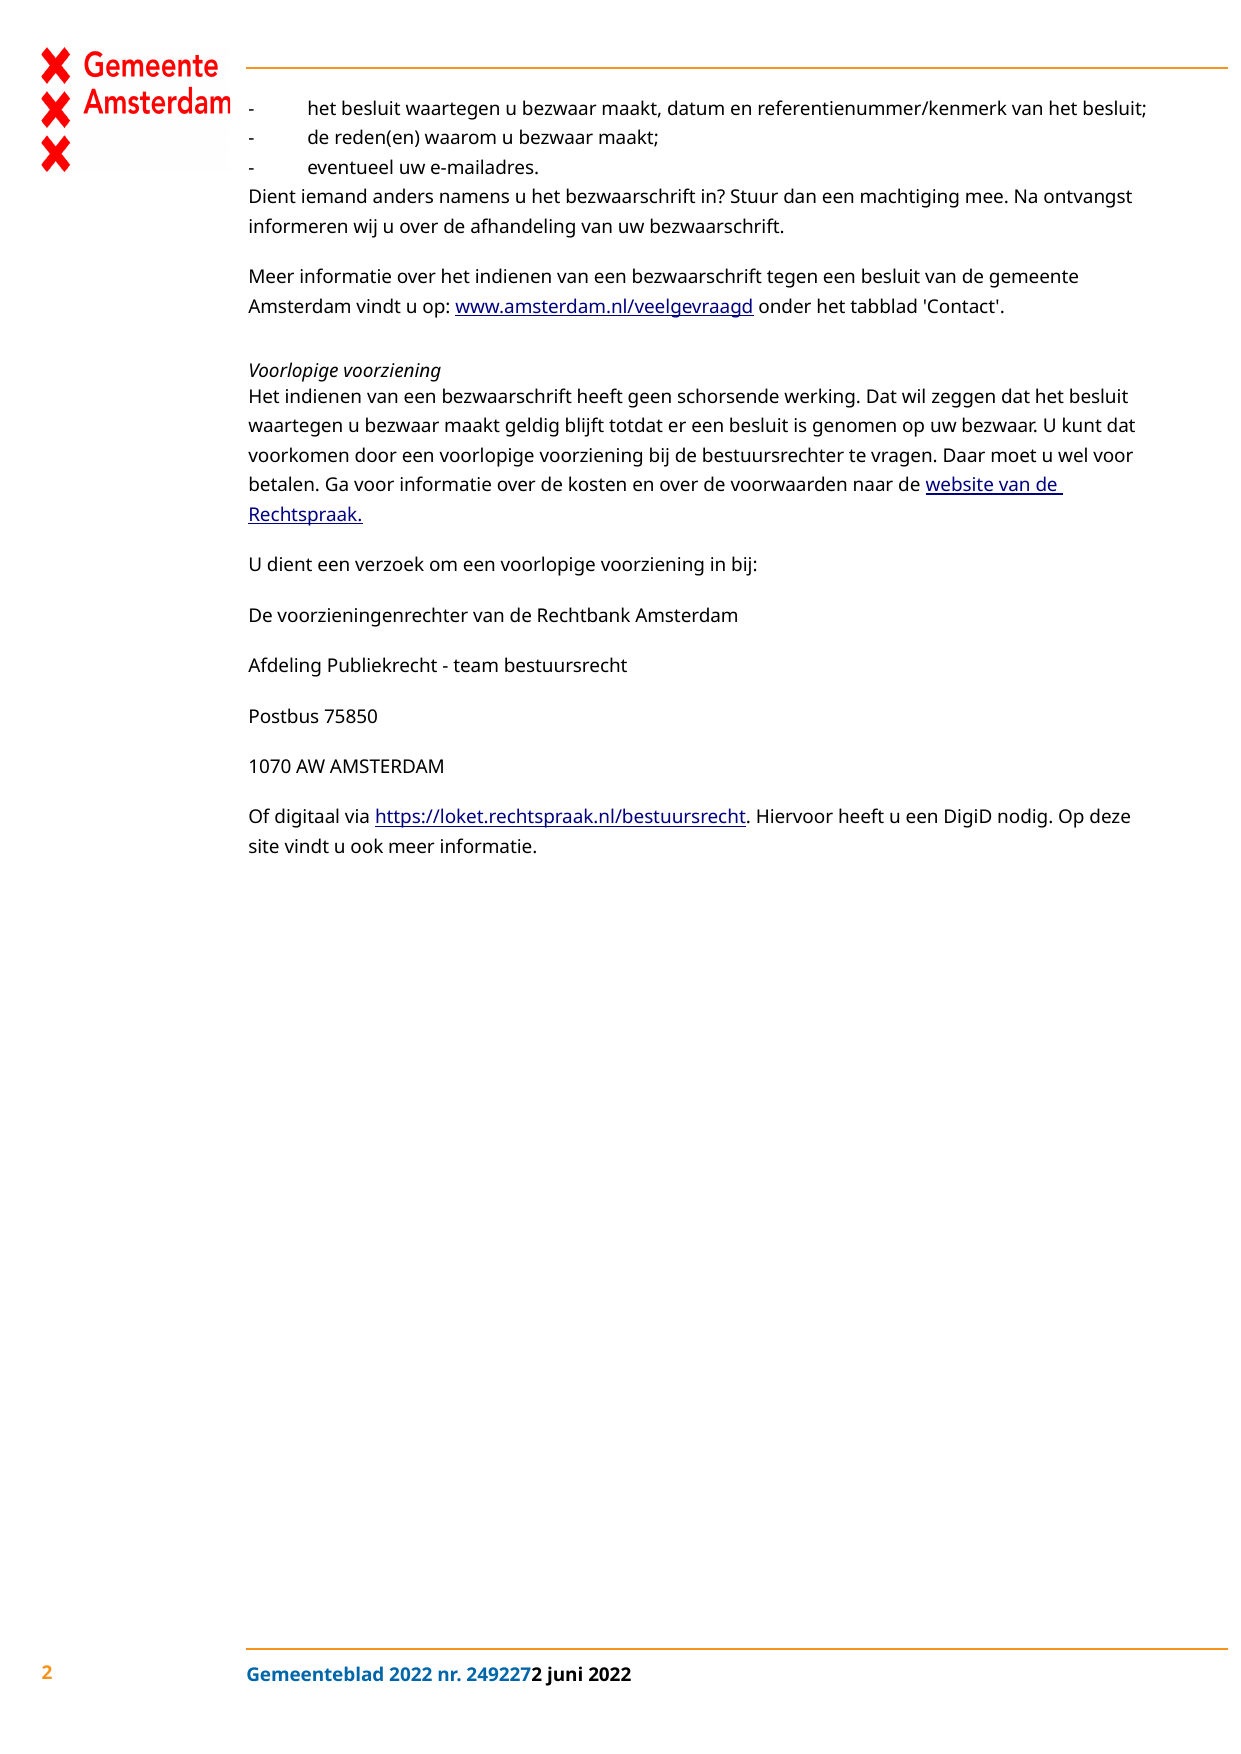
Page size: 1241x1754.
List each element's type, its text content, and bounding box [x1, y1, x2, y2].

text Postbus 75850 [248, 703, 1152, 728]
text Het indienen van een bezwaarschrift heeft geen schorsende werking. Dat wil zeggen dat het besluit waartegen u bezwaar maakt geldig blijft totdat er een besluit is genomen op uw bezwaar. U kunt dat voorkomen door een voorlopige voorziening bij de bestuursrechter te vragen. Daar moet u wel voor betalen. Ga voor informatie over de kosten en over de voorwaarden naar de website van de Rechtspraak. [248, 383, 1152, 527]
text Voorlopige voorziening [248, 357, 1152, 383]
list de reden(en) waarom u bezwaar maakt; [248, 124, 1152, 150]
picture [41, 47, 231, 172]
text Afdeling Publiekrecht - team bestuursrecht [248, 652, 1152, 678]
text Meer informatie over het indienen van een bezwaarschrift tegen een besluit van de gemeente Amsterdam vindt u op: www.amsterdam.nl/veelgevraagd onder het tabblad 'Contact'. [248, 263, 1152, 319]
text Of digitaal via https://loket.rechtspraak.nl/bestuursrecht. Hiervoor heeft u een DigiD nodig. Op deze site vindt u ook meer informatie. [248, 804, 1152, 859]
list het besluit waartegen u bezwaar maakt, datum en referentienummer/kenmerk van het besluit; [248, 95, 1152, 121]
text U dient een verzoek om een voorlopige voorziening in bij: [248, 552, 1152, 577]
text De voorzieningenrechter van de Rechtbank Amsterdam [248, 602, 1152, 628]
list eventueel uw e-mailadres. [248, 154, 1152, 180]
text 1070 AW AMSTERDAM [248, 753, 1152, 779]
text Dient iemand anders namens u het bezwaarschrift in? Stuur dan een machtiging mee. Na ontvangst informeren wij u over de afhandeling van uw bezwaarschrift. [248, 183, 1152, 239]
